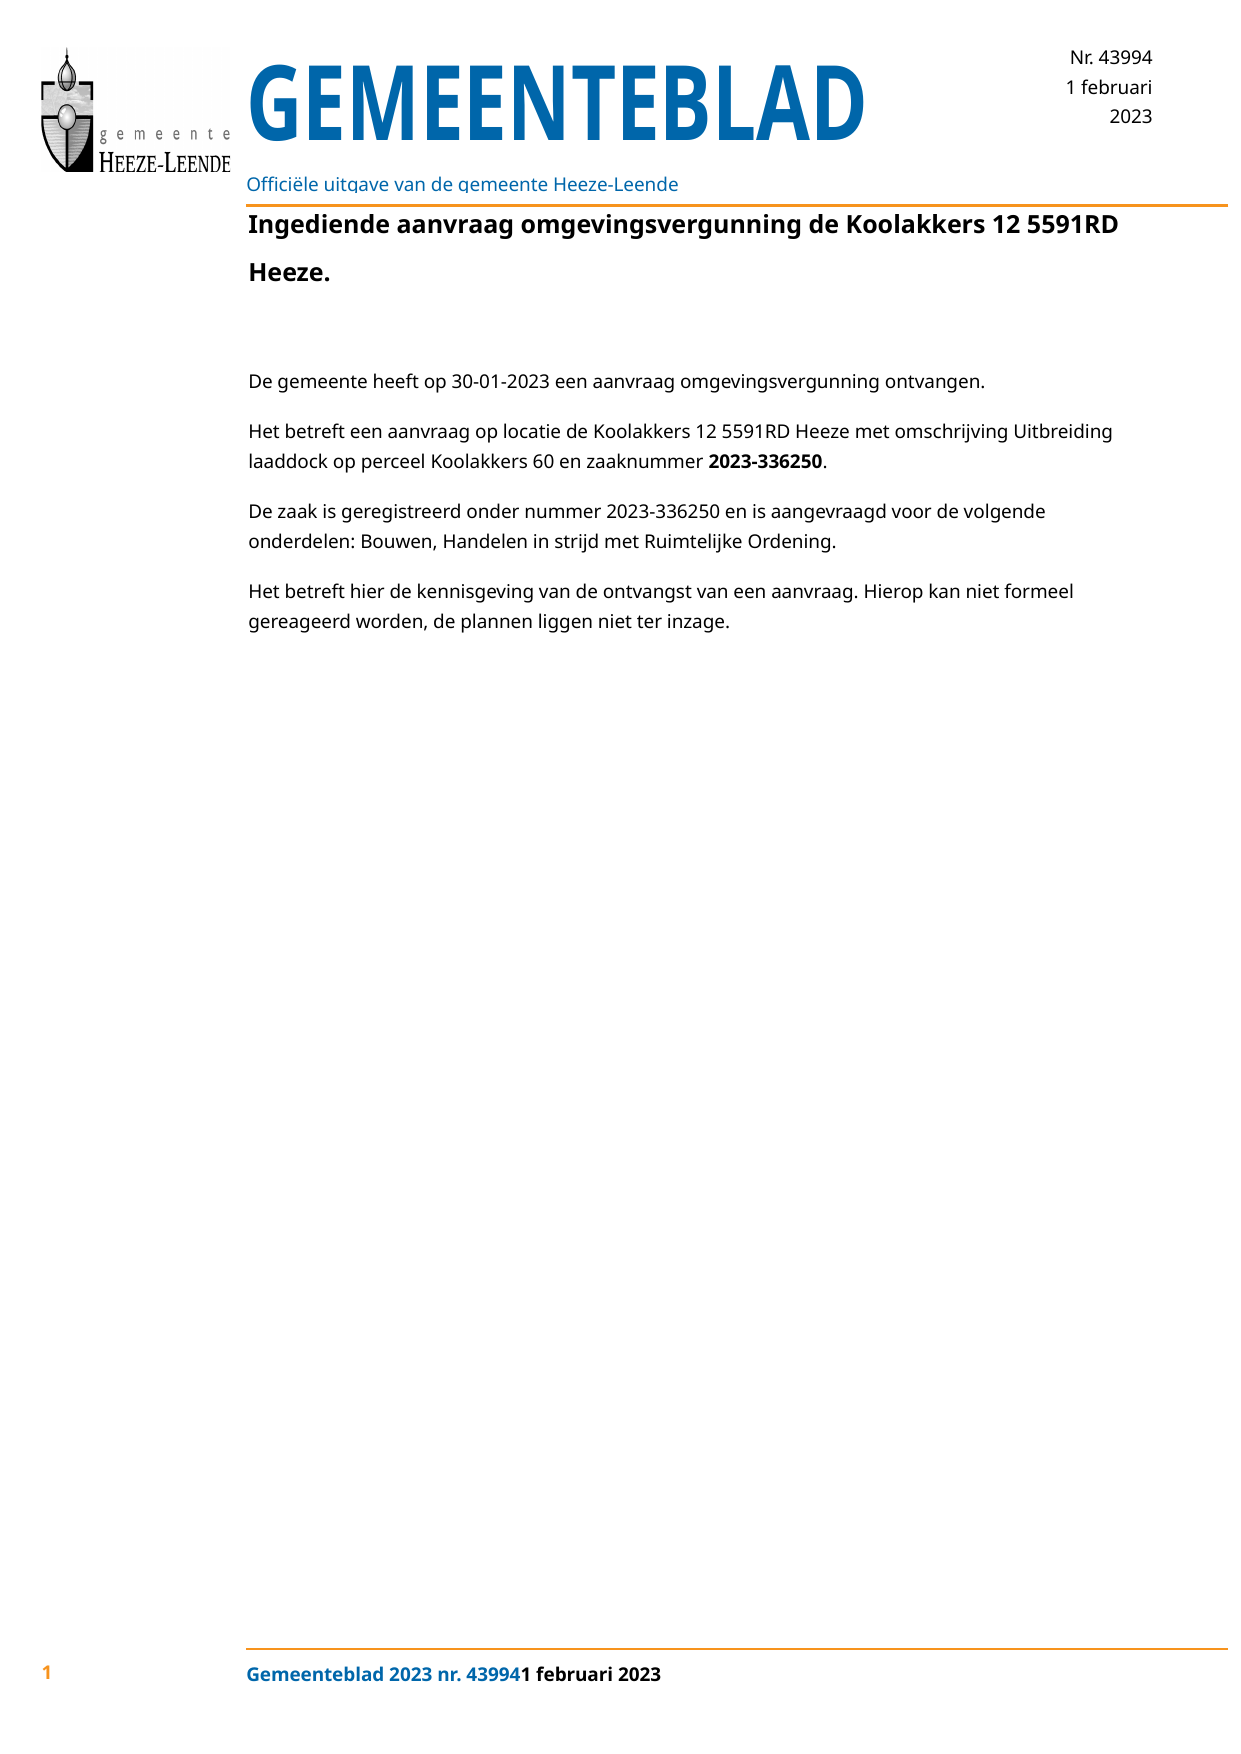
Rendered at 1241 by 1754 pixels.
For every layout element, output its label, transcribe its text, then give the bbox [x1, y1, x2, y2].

text De gemeente heeft op 30-01-2023 een aanvraag omgevingsvergunning ontvangen. [248, 368, 1152, 394]
text Ingediende aanvraag omgevingsvergunning de Koolakkers 12 5591RD Heeze. [248, 207, 1152, 288]
text Het betreft hier de kennisgeving van de ontvangst van een aanvraag. Hierop kan niet formeel gereageerd worden, de plannen liggen niet ter inzage. [248, 579, 1152, 634]
text De zaak is geregistreerd onder nummer 2023-336250 en is aangevraagd voor de volgende onderdelen: Bouwen, Handelen in strijd met Ruimtelijke Ordening. [248, 499, 1152, 554]
text Het betreft een aanvraag op locatie de Koolakkers 12 5591RD Heeze met omschrijving Uitbreiding laaddock op perceel Koolakkers 60 en zaaknummer 2023-336250. [248, 419, 1152, 474]
picture [41, 47, 231, 172]
